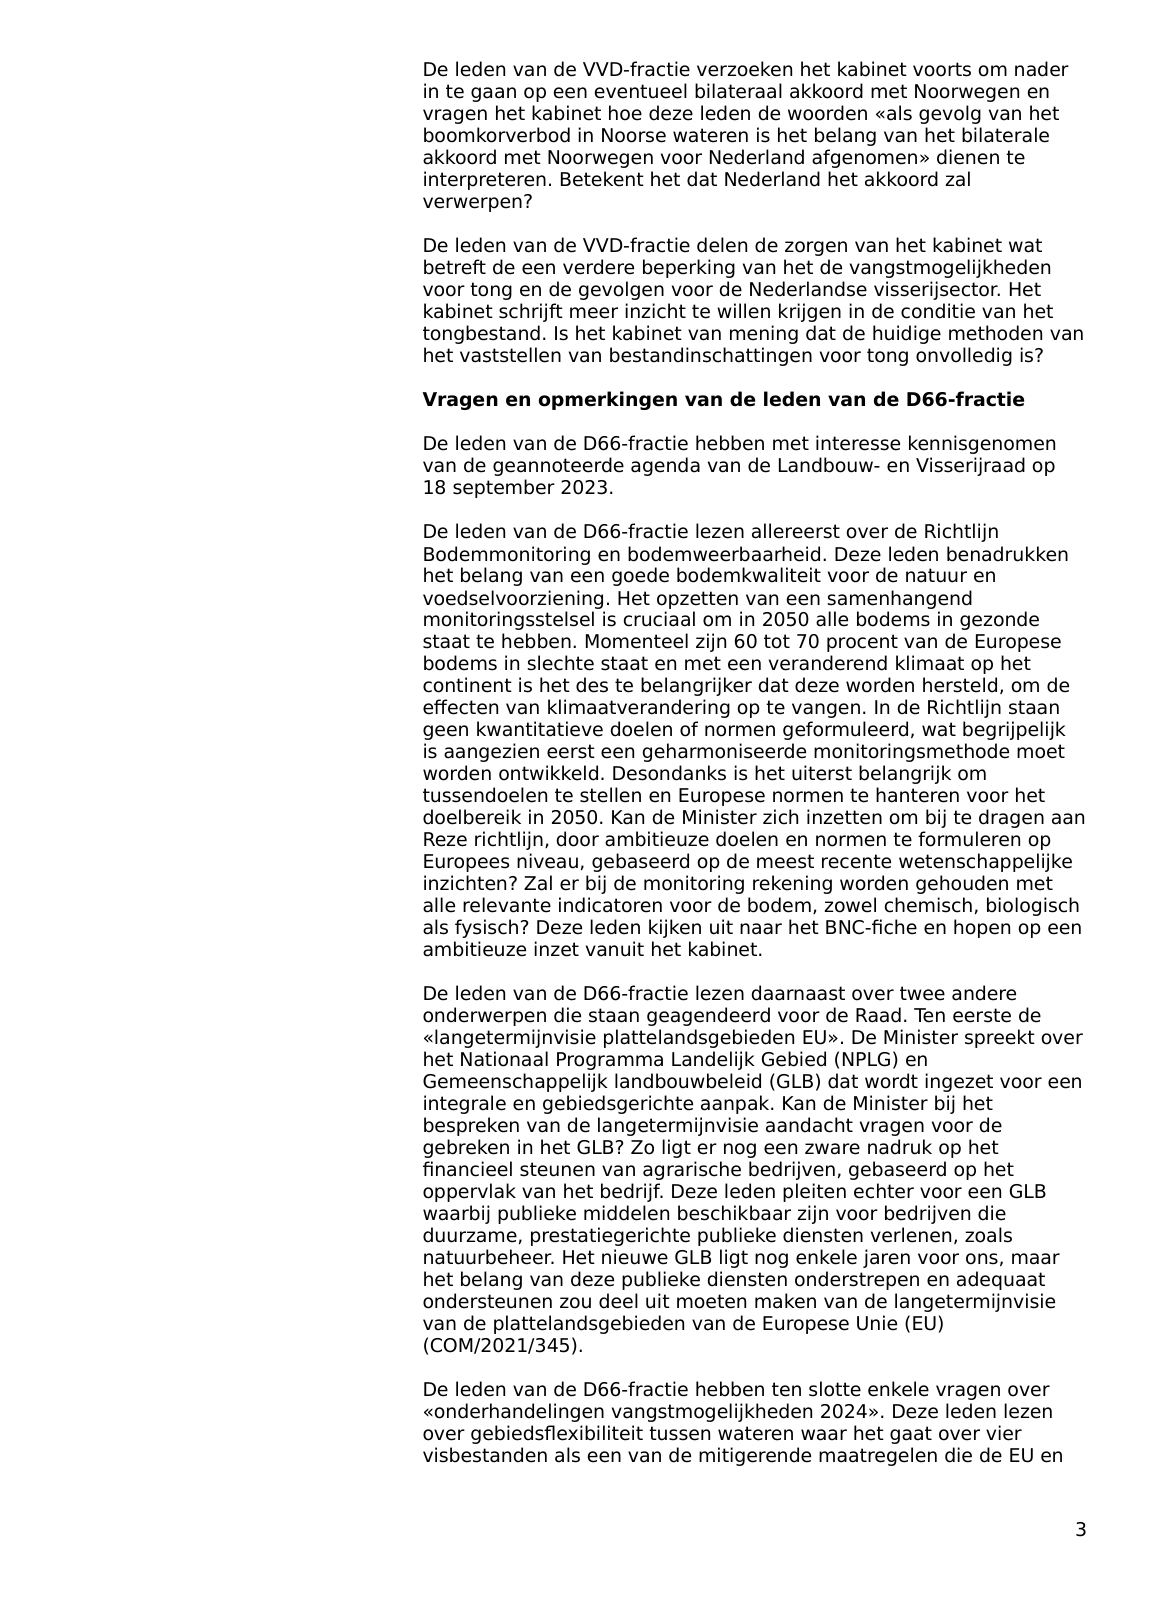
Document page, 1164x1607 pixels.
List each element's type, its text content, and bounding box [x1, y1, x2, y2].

text De leden van de D66-fractie hebben met interesse kennisgenomen van de geannoteerde agenda van de Landbouw- en Visserijraad op 18 september 2023. [422, 433, 1087, 499]
text De leden van de D66-fractie lezen allereerst over de Richtlijn Bodemmonitoring en bodemweerbaarheid. Deze leden benadrukken het belang van een goede bodemkwaliteit voor de natuur en voedselvoorziening. Het opzetten van een samenhangend monitoringsstelsel is cruciaal om in 2050 alle bodems in gezonde staat te hebben. Momenteel zijn 60 tot 70 procent van de Europese bodems in slechte staat en met een veranderend klimaat op het continent is het des te belangrijker dat deze worden hersteld, om de effecten van klimaatverandering op te vangen. In de Richtlijn staan geen kwantitatieve doelen of normen geformuleerd, wat begrijpelijk is aangezien eerst een geharmoniseerde monitoringsmethode moet worden ontwikkeld. Desondanks is het uiterst belangrijk om tussendoelen te stellen en Europese normen te hanteren voor het doelbereik in 2050. Kan de Minister zich inzetten om bij te dragen aan Reze richtlijn, door ambitieuze doelen en normen te formuleren op Europees niveau, gebaseerd op de meest recente wetenschappelijke inzichten? Zal er bij de monitoring rekening worden gehouden met alle relevante indicatoren voor de bodem, zowel chemisch, biologisch als fysisch? Deze leden kijken uit naar het BNC-fiche en hopen op een ambitieuze inzet vanuit het kabinet. [422, 521, 1087, 961]
subtitle Vragen en opmerkingen van de leden van de D66-fractie [422, 389, 1087, 411]
text De leden van de VVD-fractie delen de zorgen van het kabinet wat betreft de een verdere beperking van het de vangstmogelijkheden voor tong en de gevolgen voor de Nederlandse visserijsector. Het kabinet schrijft meer inzicht te willen krijgen in de conditie van het tongbestand. Is het kabinet van mening dat de huidige methoden van het vaststellen van bestandinschattingen voor tong onvolledig is? [422, 235, 1087, 367]
text De leden van de VVD-fractie verzoeken het kabinet voorts om nader in te gaan op een eventueel bilateraal akkoord met Noorwegen en vragen het kabinet hoe deze leden de woorden «als gevolg van het boomkorverbod in Noorse wateren is het belang van het bilaterale akkoord met Noorwegen voor Nederland afgenomen» dienen te interpreteren. Betekent het dat Nederland het akkoord zal verwerpen? [422, 59, 1087, 213]
text De leden van de D66-fractie lezen daarnaast over twee andere onderwerpen die staan geagendeerd voor de Raad. Ten eerste de «langetermijnvisie plattelandsgebieden EU». De Minister spreekt over het Nationaal Programma Landelijk Gebied (NPLG) en Gemeenschappelijk landbouwbeleid (GLB) dat wordt ingezet voor een integrale en gebiedsgerichte aanpak. Kan de Minister bij het bespreken van de langetermijnvisie aandacht vragen voor de gebreken in het GLB? Zo ligt er nog een zware nadruk op het financieel steunen van agrarische bedrijven, gebaseerd op het oppervlak van het bedrijf. Deze leden pleiten echter voor een GLB waarbij publieke middelen beschikbaar zijn voor bedrijven die duurzame, prestatiegerichte publieke diensten verlenen, zoals natuurbeheer. Het nieuwe GLB ligt nog enkele jaren voor ons, maar het belang van deze publieke diensten onderstrepen en adequaat ondersteunen zou deel uit moeten maken van de langetermijnvisie van de plattelandsgebieden van de Europese Unie (EU) (COM/2021/345). [422, 983, 1087, 1357]
text De leden van de D66-fractie hebben ten slotte enkele vragen over «onderhandelingen vangstmogelijkheden 2024». Deze leden lezen over gebiedsflexibiliteit tussen wateren waar het gaat over vier visbestanden als een van de mitigerende maatregelen die de EU en [422, 1379, 1087, 1467]
